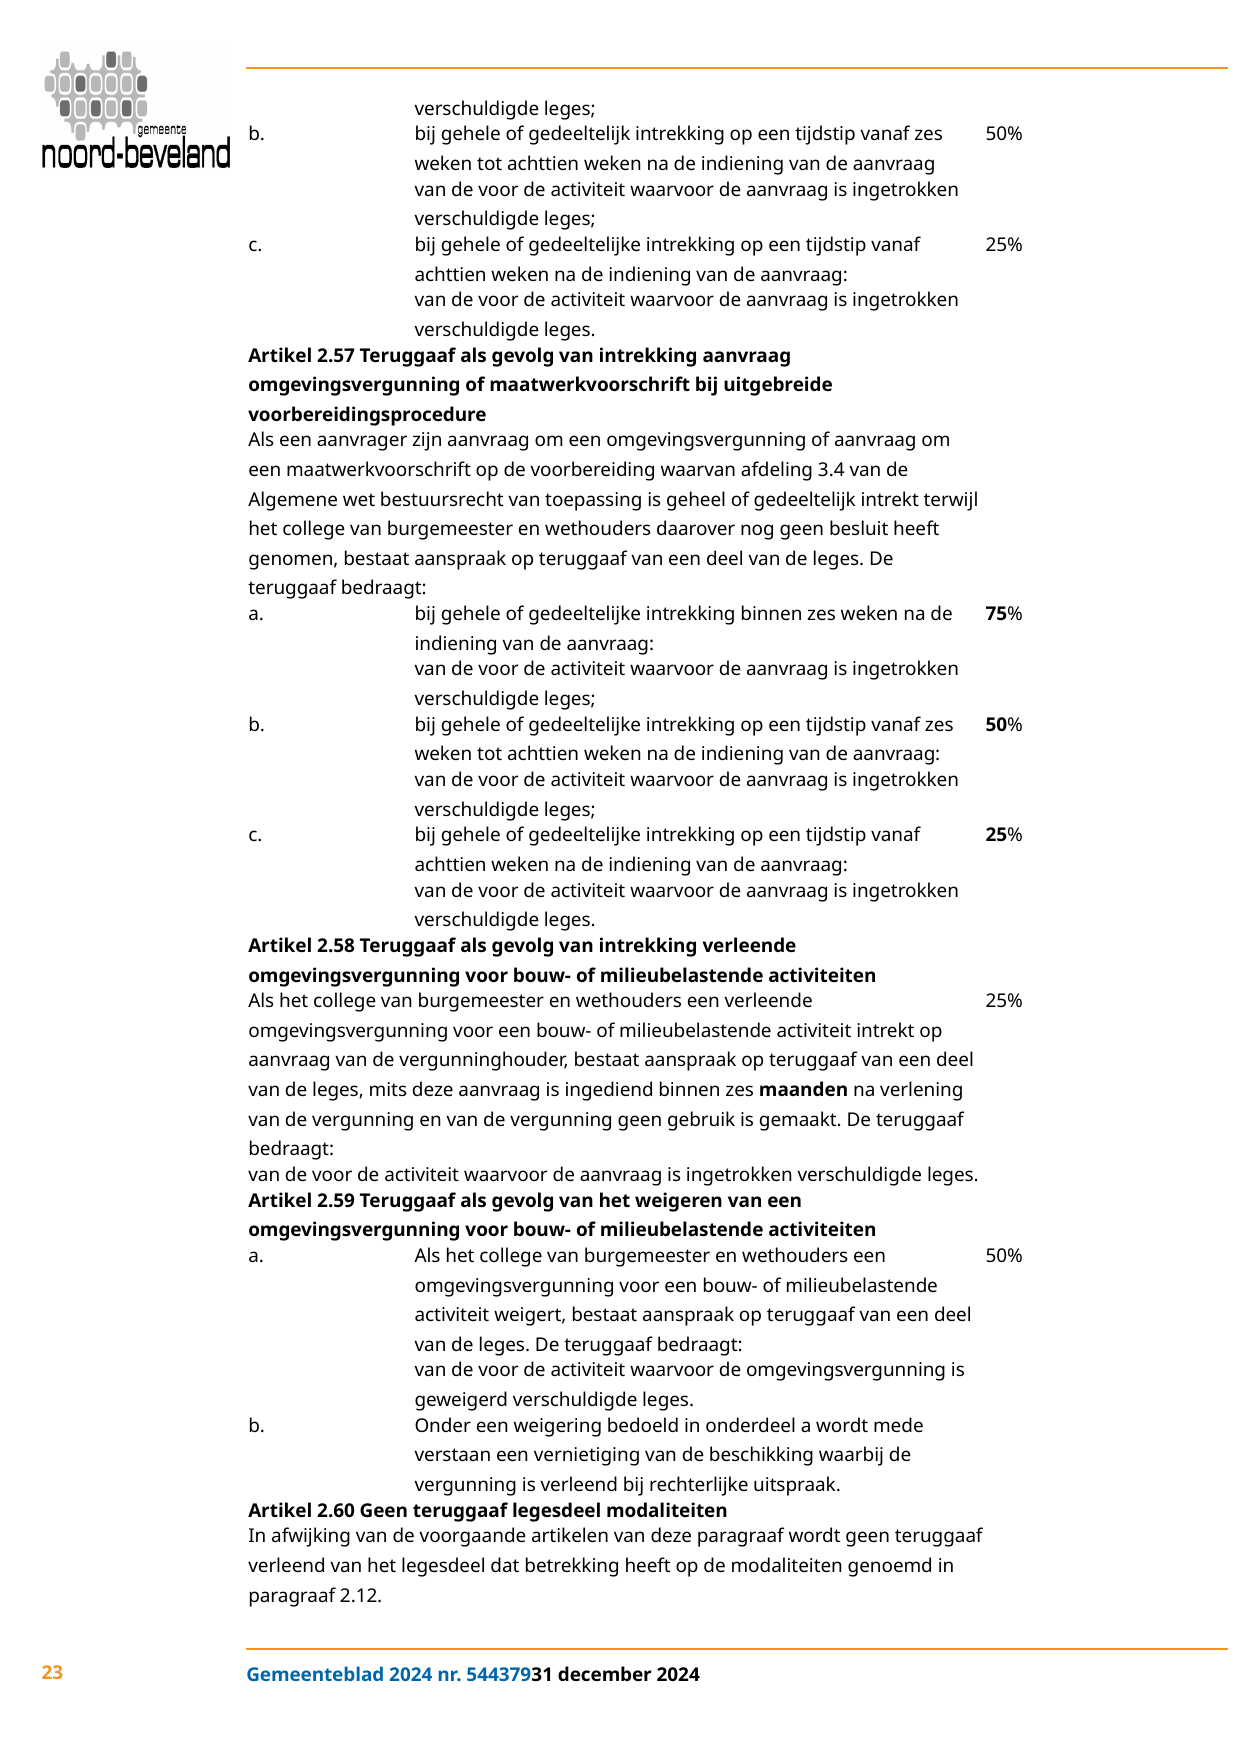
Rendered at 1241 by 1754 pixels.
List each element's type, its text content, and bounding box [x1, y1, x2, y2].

table_cell b. [248, 1412, 414, 1497]
table_cell Als een aanvrager zijn aanvraag om een omgevingsvergunning of aanvraag om een maatwerkvoorschrift op de voorbereiding waarvan afdeling 3.4 van de Algemene wet bestuursrecht van toepassing is geheel of gedeeltelijk intrekt terwijl het college van burgemeester en wethouders daarover nog geen besluit heeft genomen, bestaat aanspraak op teruggaaf van een deel van de leges. De teruggaaf bedraagt: [248, 427, 985, 600]
table_cell bij gehele of gedeeltelijke intrekking binnen zes weken na de indiening van de aanvraag: [414, 600, 985, 656]
table_cell Als het college van burgemeester en wethouders een omgevingsvergunning voor een bouw- of milieubelastende activiteit weigert, bestaat aanspraak op teruggaaf van een deel van de leges. De teruggaaf bedraagt: [414, 1242, 985, 1357]
table_cell van de voor de activiteit waarvoor de aanvraag is ingetrokken verschuldigde leges; [414, 656, 985, 711]
table_cell 50% [985, 121, 1152, 176]
table_cell a. [248, 600, 414, 656]
table_cell Artikel 2.58 Teruggaaf als gevolg van intrekking verleende omgevingsvergunning voor bouw- of milieubelastende activiteiten [248, 932, 985, 987]
table_cell c. [248, 822, 414, 877]
table_cell c. [248, 231, 414, 286]
table_cell 50% [985, 1242, 1152, 1357]
table_cell [985, 877, 1152, 932]
table_cell [248, 95, 414, 121]
table_cell van de voor de activiteit waarvoor de aanvraag is ingetrokken verschuldigde leges; [414, 766, 985, 822]
table_cell 25% [985, 231, 1152, 286]
table_cell 25% [985, 822, 1152, 877]
table_cell [985, 1357, 1152, 1412]
table_cell [985, 766, 1152, 822]
table_cell Artikel 2.59 Teruggaaf als gevolg van het weigeren van een omgevingsvergunning voor bouw- of milieubelastende activiteiten [248, 1187, 985, 1242]
table_cell van de voor de activiteit waarvoor de omgevingsvergunning is geweigerd verschuldigde leges. [414, 1357, 985, 1412]
table_cell b. [248, 121, 414, 176]
table_cell [248, 286, 414, 342]
table_cell [985, 1523, 1152, 1607]
table_cell van de voor de activiteit waarvoor de aanvraag is ingetrokken verschuldigde leges. [248, 1161, 985, 1187]
table_cell 75% [985, 600, 1152, 656]
table_cell [985, 1161, 1152, 1187]
table_cell Artikel 2.60 Geen teruggaaf legesdeel modaliteiten [248, 1497, 985, 1523]
table_cell Als het college van burgemeester en wethouders een verleende omgevingsvergunning voor een bouw- of milieubelastende activiteit intrekt op aanvraag van de vergunninghouder, bestaat aanspraak op teruggaaf van een deel van de leges, mits deze aanvraag is ingediend binnen zes maanden na verlening van de vergunning en van de vergunning geen gebruik is gemaakt. De teruggaaf bedraagt: [248, 988, 985, 1161]
table_cell bij gehele of gedeeltelijke intrekking op een tijdstip vanaf achttien weken na de indiening van de aanvraag: [414, 231, 985, 286]
table_cell [985, 95, 1152, 121]
picture [41, 47, 231, 172]
table_cell 25% [985, 988, 1152, 1161]
table_cell a. [248, 1242, 414, 1357]
table_cell [985, 656, 1152, 711]
table_cell [985, 286, 1152, 342]
table_cell [248, 877, 414, 932]
table_cell [985, 427, 1152, 600]
table_cell [985, 932, 1152, 987]
table_cell 50% [985, 711, 1152, 766]
table_cell Onder een weigering bedoeld in onderdeel a wordt mede verstaan een vernietiging van de beschikking waarbij de vergunning is verleend bij rechterlijke uitspraak. [414, 1412, 985, 1497]
table_cell [985, 1187, 1152, 1242]
table_cell bij gehele of gedeeltelijke intrekking op een tijdstip vanaf zes weken tot achttien weken na de indiening van de aanvraag: [414, 711, 985, 766]
table_cell [248, 176, 414, 231]
table_cell [248, 1357, 414, 1412]
table_cell van de voor de activiteit waarvoor de aanvraag is ingetrokken verschuldigde leges; [414, 176, 985, 231]
table_cell verschuldigde leges; [414, 95, 985, 121]
table_cell [985, 176, 1152, 231]
table_cell van de voor de activiteit waarvoor de aanvraag is ingetrokken verschuldigde leges. [414, 286, 985, 342]
table_cell [248, 766, 414, 822]
table_cell b. [248, 711, 414, 766]
table_cell [248, 656, 414, 711]
table_cell In afwijking van de voorgaande artikelen van deze paragraaf wordt geen teruggaaf verleend van het legesdeel dat betrekking heeft op de modaliteiten genoemd in paragraaf 2.12. [248, 1523, 985, 1607]
table_cell Artikel 2.57 Teruggaaf als gevolg van intrekking aanvraag omgevingsvergunning of maatwerkvoorschrift bij uitgebreide voorbereidingsprocedure [248, 342, 985, 427]
table_cell bij gehele of gedeeltelijke intrekking op een tijdstip vanaf achttien weken na de indiening van de aanvraag: [414, 822, 985, 877]
table_cell [985, 1497, 1152, 1523]
table_cell bij gehele of gedeeltelijk intrekking op een tijdstip vanaf zes weken tot achttien weken na de indiening van de aanvraag [414, 121, 985, 176]
table_cell van de voor de activiteit waarvoor de aanvraag is ingetrokken verschuldigde leges. [414, 877, 985, 932]
table_cell [985, 1412, 1152, 1497]
table_cell [985, 342, 1152, 427]
